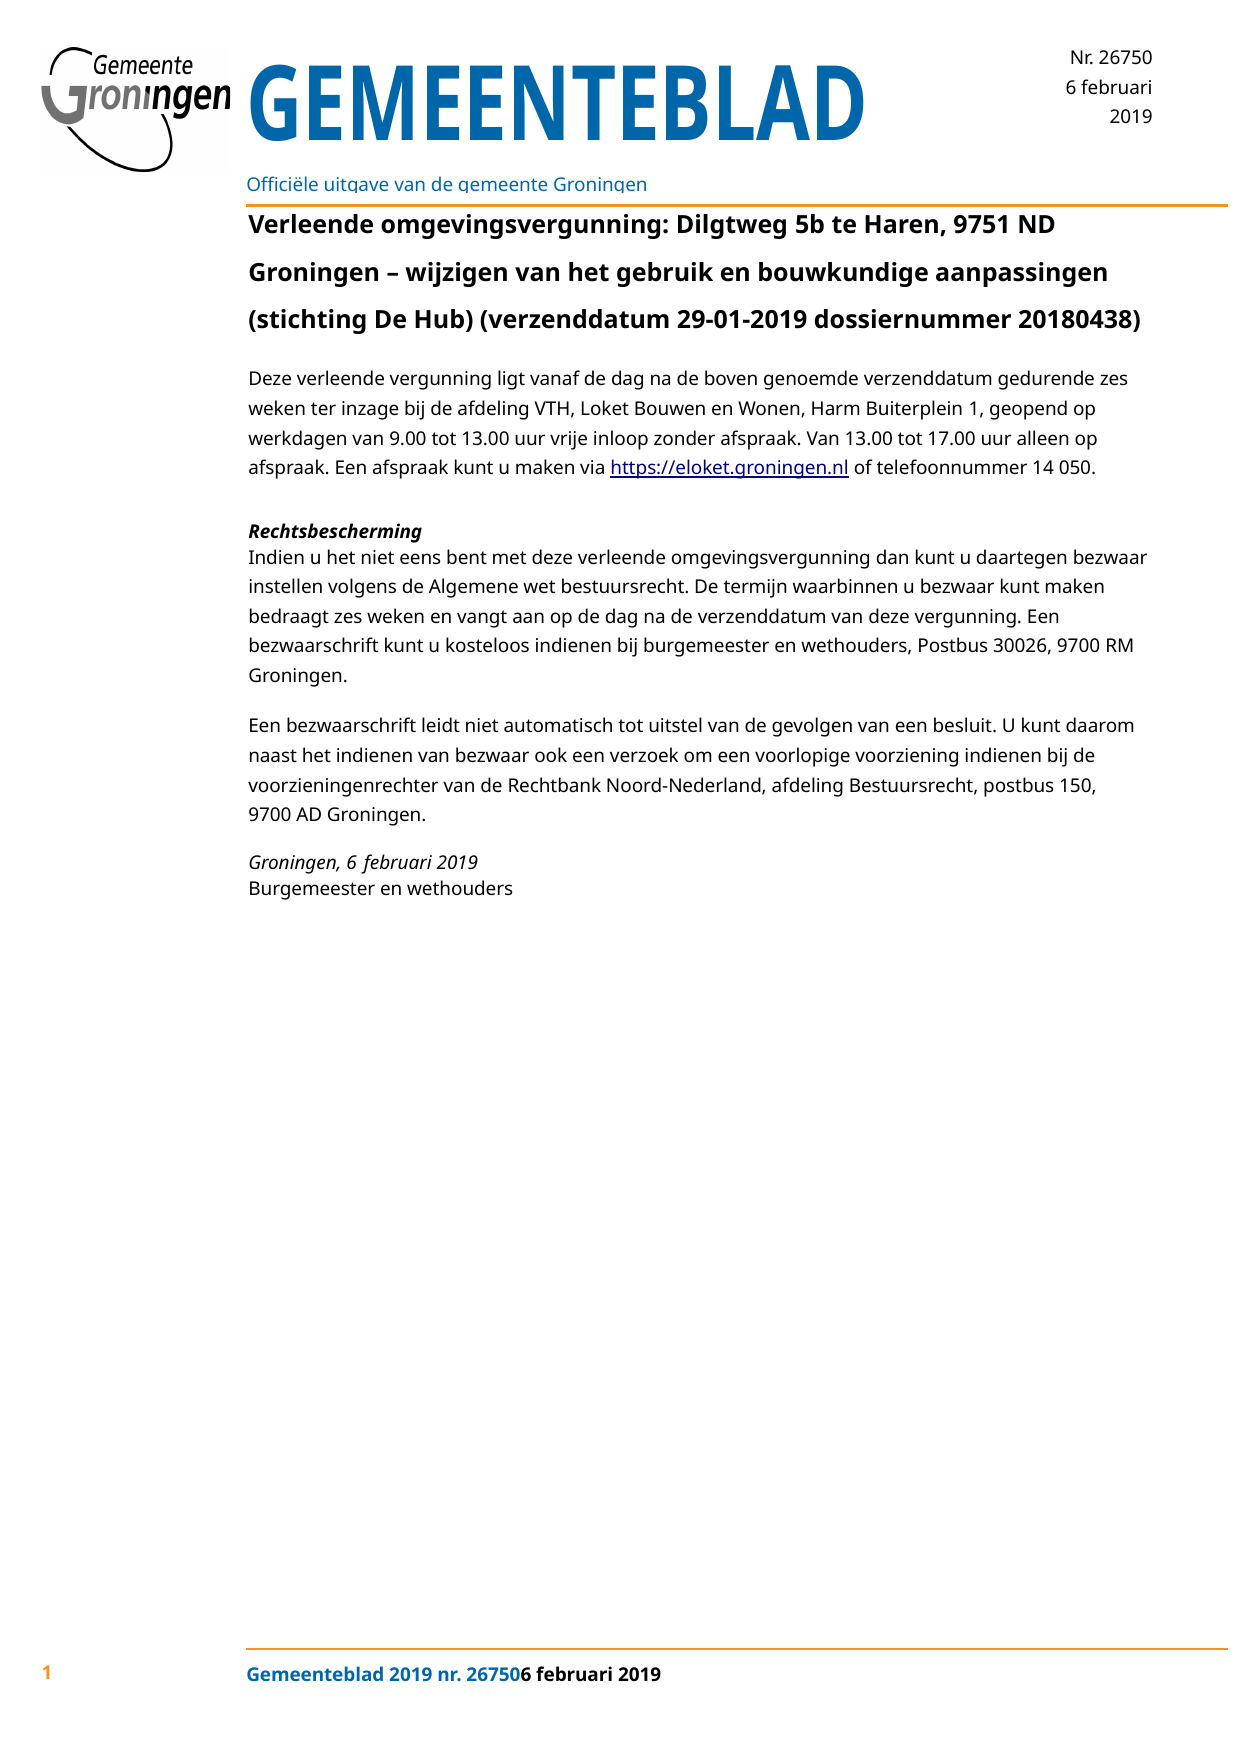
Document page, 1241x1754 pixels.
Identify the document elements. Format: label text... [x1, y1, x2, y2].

text Een bezwaarschrift leidt niet automatisch tot uitstel van de gevolgen van een besluit. U kunt daarom naast het indienen van bezwaar ook een verzoek om een voorlopige voorziening indienen bij de voorzieningenrechter van de Rechtbank Noord-Nederland, afdeling Bestuursrecht, postbus 150, 9700 AD Groningen. [248, 713, 1152, 827]
picture [41, 47, 231, 172]
text Deze verleende vergunning ligt vanaf de dag na de boven genoemde verzenddatum gedurende zes weken ter inzage bij de afdeling VTH, Loket Bouwen en Wonen, Harm Buiterplein 1, geopend op werkdagen van 9.00 tot 13.00 uur vrije inloop zonder afspraak. Van 13.00 tot 17.00 uur alleen op afspraak. Een afspraak kunt u maken via https://eloket.groningen.nl of telefoonnummer 14 050. [248, 366, 1152, 480]
text Verleende omgevingsvergunning: Dilgtweg 5b te Haren, 9751 ND Groningen – wijzigen van het gebruik en bouwkundige aanpassingen (stichting De Hub) (verzenddatum 29-01-2019 dossiernummer 20180438) [248, 207, 1152, 336]
text Groningen, 6 februari 2019 [248, 849, 1152, 875]
text Burgemeester en wethouders [248, 875, 1152, 901]
text Rechtsbescherming [248, 518, 1152, 544]
text Indien u het niet eens bent met deze verleende omgevingsvergunning dan kunt u daartegen bezwaar instellen volgens de Algemene wet bestuursrecht. De termijn waarbinnen u bezwaar kunt maken bedraagt zes weken en vangt aan op de dag na de verzenddatum van deze vergunning. Een bezwaarschrift kunt u kosteloos indienen bij burgemeester en wethouders, Postbus 30026, 9700 RM Groningen. [248, 544, 1152, 688]
